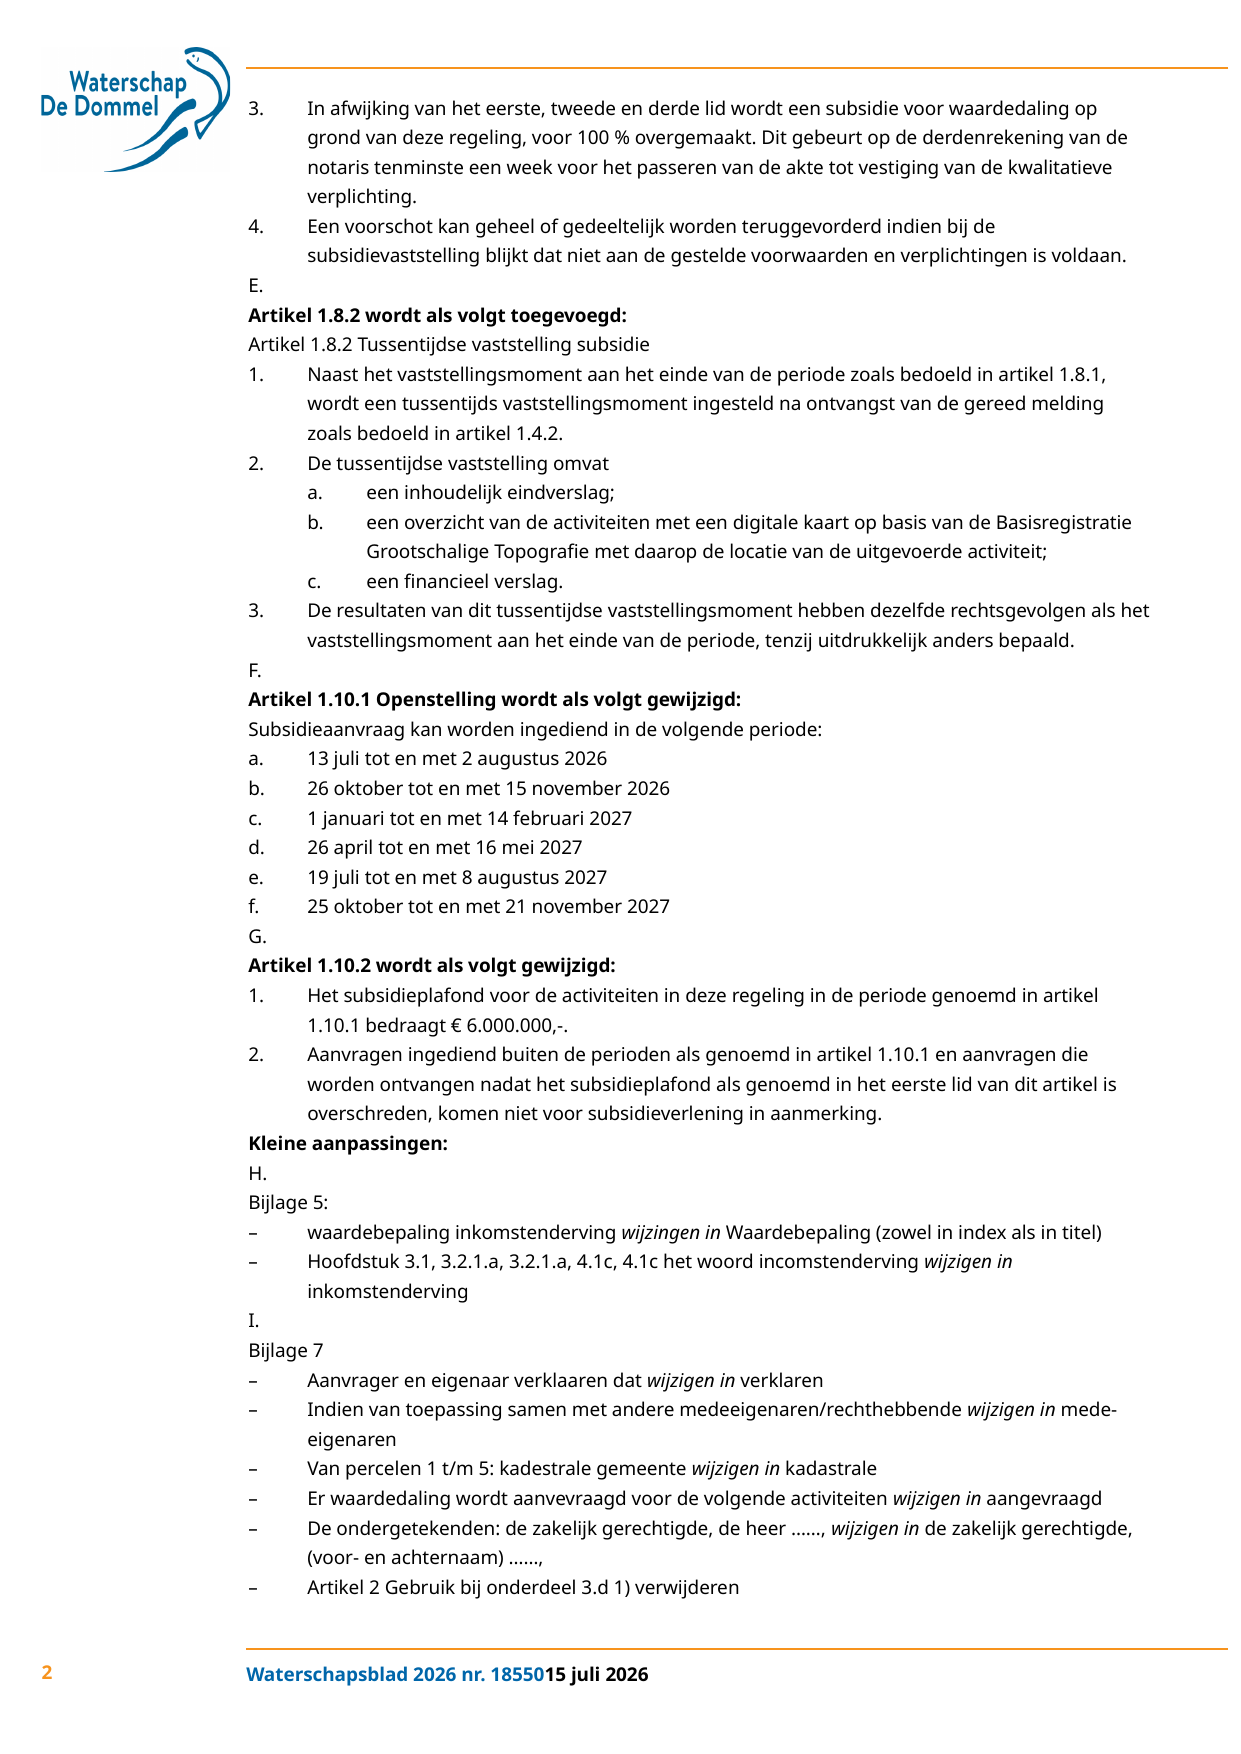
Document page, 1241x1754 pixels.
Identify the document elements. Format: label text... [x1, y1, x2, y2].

list In afwijking van het eerste, tweede en derde lid wordt een subsidie voor waardedaling op grond van deze regeling, voor 100 % overgemaakt. Dit gebeurt op de derdenrekening van de notaris tenminste een week voor het passeren van de akte tot vestiging van de kwalitatieve verplichting. [248, 95, 1152, 209]
text Artikel 1.10.1 Openstelling wordt als volgt gewijzigd: [248, 686, 1152, 712]
list Er waardedaling wordt aanvevraagd voor de volgende activiteiten wijzigen in aangevraagd [248, 1485, 1152, 1511]
list Naast het vaststellingsmoment aan het einde van de periode zoals bedoeld in artikel 1.8.1, wordt een tussentijds vaststellingsmoment ingesteld na ontvangst van de gereed melding zoals bedoeld in artikel 1.4.2. [248, 361, 1152, 446]
picture [198, 118, 210, 131]
list een inhoudelijk eindverslag; [307, 479, 1152, 505]
picture [204, 47, 231, 76]
text G. [248, 923, 1152, 949]
list De ondergetekenden: de zakelijk gerechtigde, de heer ……, wijzigen in de zakelijk gerechtigde, (voor- en achternaam) ……, [248, 1515, 1152, 1570]
list Aanvragen ingediend buiten de perioden als genoemd in artikel 1.10.1 en aanvragen die worden ontvangen nadat het subsidieplafond als genoemd in het eerste lid van dit artikel is overschreden, komen niet voor subsidieverlening in aanmerking. [248, 1041, 1152, 1126]
picture [45, 99, 51, 111]
list waardebepaling inkomstenderving wijzingen in Waardebepaling (zowel in index als in titel) [248, 1219, 1152, 1245]
text Artikel 1.10.2 wordt als volgt gewijzigd: [248, 953, 1152, 978]
text Bijlage 7 [248, 1337, 1152, 1363]
list Het subsidieplafond voor de activiteiten in deze regeling in de periode genoemd in artikel 1.10.1 bedraagt € 6.000.000,-. [248, 982, 1152, 1038]
text Bijlage 5: [248, 1189, 1152, 1215]
list Hoofdstuk 3.1, 3.2.1.a, 3.2.1.a, 4.1c, 4.1c het woord incomstenderving wijzigen in inkomstenderving [248, 1248, 1152, 1304]
list 26 april tot en met 16 mei 2027 [248, 834, 1152, 860]
list Een voorschot kan geheel of gedeeltelijk worden teruggevorderd indien bij de subsidievaststelling blijkt dat niet aan de gestelde voorwaarden en verplichtingen is voldaan. [248, 213, 1152, 268]
list een financieel verslag. [307, 568, 1152, 594]
text Subsidieaanvraag kan worden ingediend in de volgende periode: [248, 716, 1152, 742]
list 26 oktober tot en met 15 november 2026 [248, 775, 1152, 801]
text I. [248, 1308, 1152, 1333]
list Indien van toepassing samen met andere medeeigenaren/rechthebbende wijzigen in mede-eigenaren [248, 1396, 1152, 1452]
text E. [248, 272, 1152, 298]
list 19 juli tot en met 8 augustus 2027 [248, 864, 1152, 890]
list De resultaten van dit tussentijdse vaststellingsmoment hebben dezelfde rechtsgevolgen als het vaststellingsmoment aan het einde van de periode, tenzij uitdrukkelijk anders bepaald. [248, 598, 1152, 653]
list Aanvrager en eigenaar verklaaren dat wijzigen in verklaren [248, 1367, 1152, 1393]
list Artikel 2 Gebruik bij onderdeel 3.d 1) verwijderen [248, 1574, 1152, 1600]
list een overzicht van de activiteiten met een digitale kaart op basis van de Basisregistratie Grootschalige Topografie met daarop de locatie van de uitgevoerde activiteit; [307, 509, 1152, 564]
text F. [248, 657, 1152, 683]
list 13 juli tot en met 2 augustus 2026 [248, 746, 1152, 771]
text H. [248, 1160, 1152, 1186]
picture [41, 47, 231, 172]
list 1 januari tot en met 14 februari 2027 [248, 805, 1152, 831]
list Van percelen 1 t/m 5: kadestrale gemeente wijzigen in kadastrale [248, 1456, 1152, 1481]
list 25 oktober tot en met 21 november 2027 [248, 893, 1152, 919]
text Artikel 1.8.2 Tussentijdse vaststelling subsidie [248, 331, 1152, 357]
text Kleine aanpassingen: [248, 1130, 1152, 1156]
list De tussentijdse vaststelling omvat [248, 450, 1152, 476]
text Artikel 1.8.2 wordt als volgt toegevoegd: [248, 302, 1152, 328]
